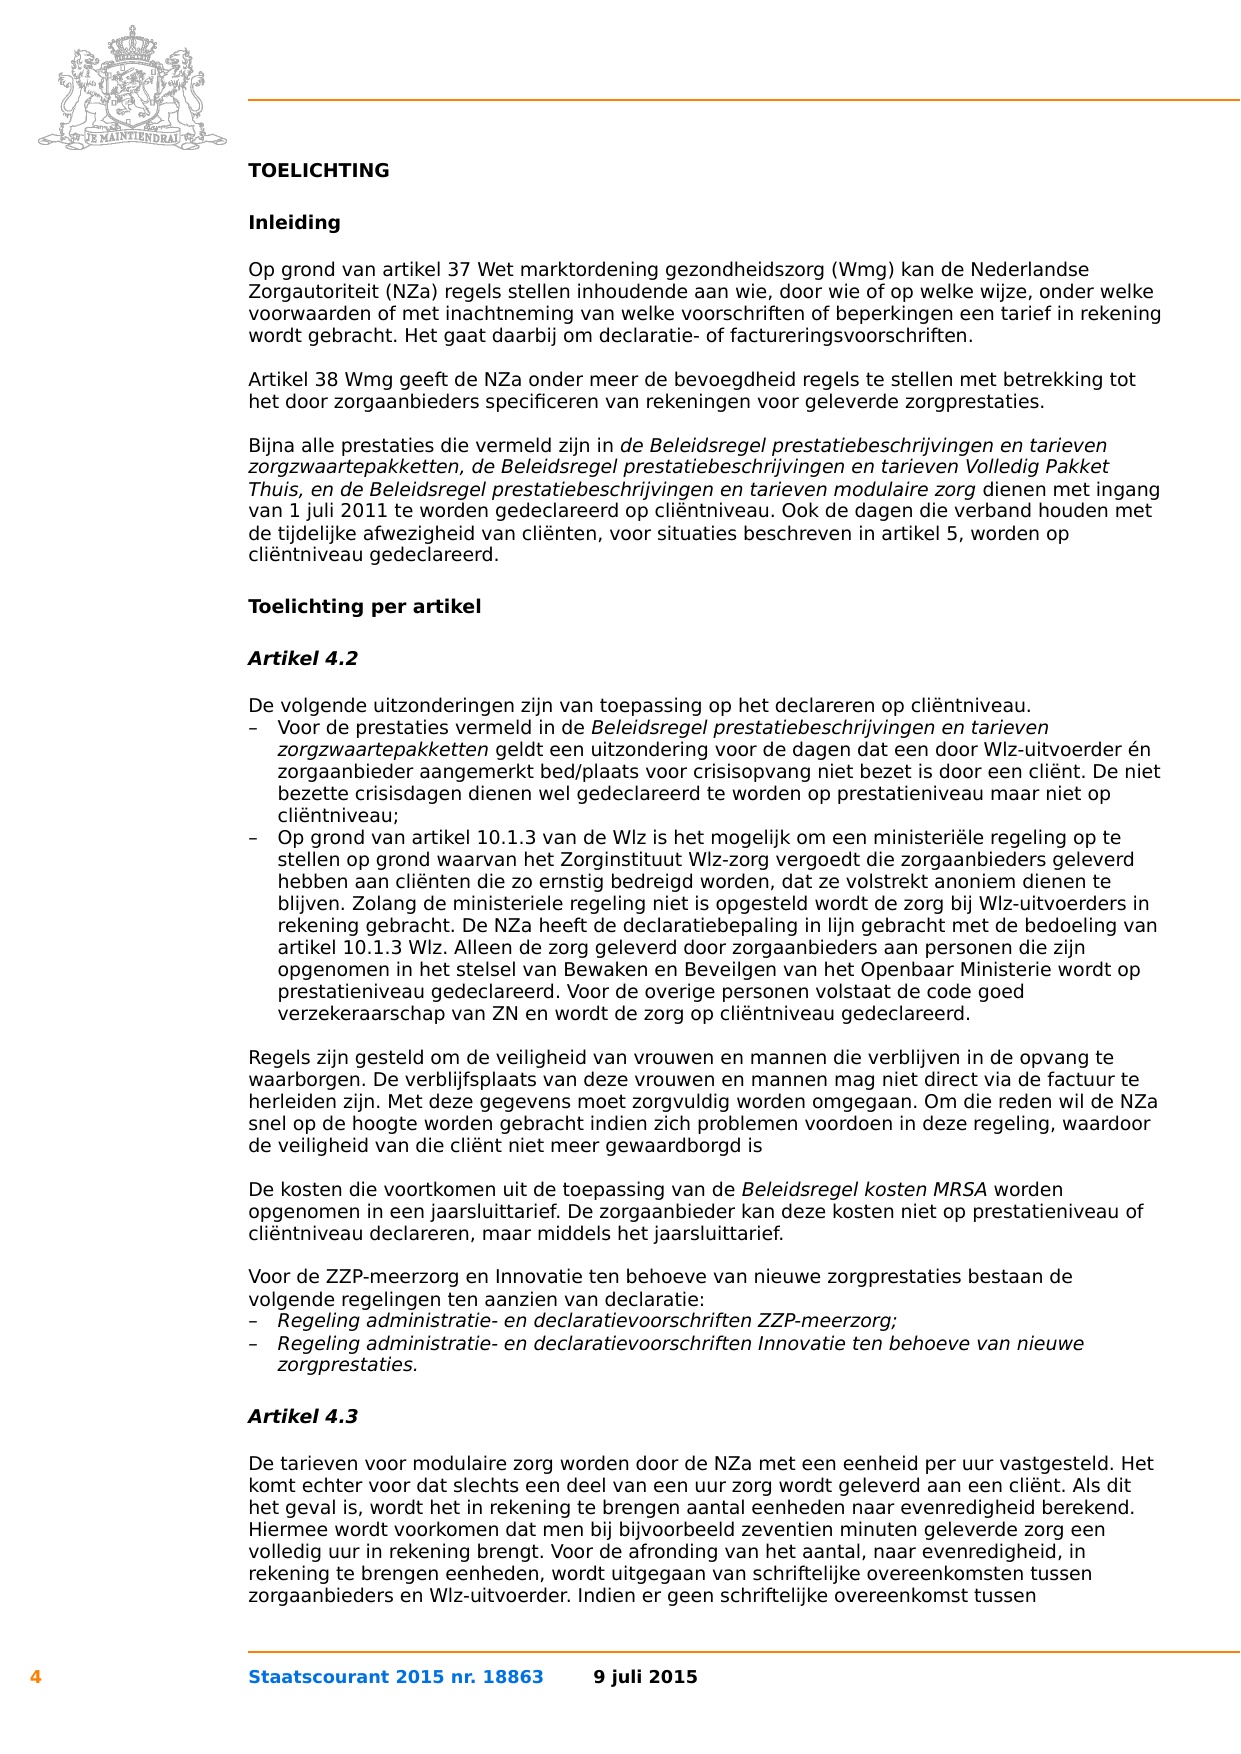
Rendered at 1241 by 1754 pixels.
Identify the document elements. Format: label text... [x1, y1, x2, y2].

subtitle Artikel 4.2 [248, 648, 1163, 670]
text Voor de ZZP-meerzorg en Innovatie ten behoeve van nieuwe zorgprestaties bestaan de volgende regelingen ten aanzien van declaratie: [248, 1266, 1163, 1310]
text Op grond van artikel 37 Wet marktordening gezondheidszorg (Wmg) kan de Nederlandse Zorgautoriteit (NZa) regels stellen inhoudende aan wie, door wie of op welke wijze, onder welke voorwaarden of met inachtneming van welke voorschriften of beperkingen een tarief in rekening wordt gebracht. Het gaat daarbij om declaratie- of factureringsvoorschriften. [248, 259, 1163, 347]
subtitle Toelichting per artikel [248, 596, 1163, 618]
text De tarieven voor modulaire zorg worden door de NZa met een eenheid per uur vastgesteld. Het komt echter voor dat slechts een deel van een uur zorg wordt geleverd aan een cliënt. Als dit het geval is, wordt het in rekening te brengen aantal eenheden naar evenredigheid berekend. Hiermee wordt voorkomen dat men bij bijvoorbeeld zeventien minuten geleverde zorg een volledig uur in rekening brengt. Voor de afronding van het aantal, naar evenredigheid, in rekening te brengen eenheden, wordt uitgegaan van schriftelijke overeenkomsten tussen zorgaanbieders en Wlz-uitvoerder. Indien er geen schriftelijke overeenkomst tussen [248, 1453, 1163, 1607]
subtitle Artikel 4.3 [248, 1406, 1163, 1428]
subtitle TOELICHTING [248, 160, 1163, 182]
text – Regeling administratie- en declaratievoorschriften ZZP-meerzorg; [248, 1310, 1163, 1332]
text – Regeling administratie- en declaratievoorschriften Innovatie ten behoeve van nieuwe zorgprestaties. [248, 1332, 1163, 1376]
text Artikel 38 Wmg geeft de NZa onder meer de bevoegdheid regels te stellen met betrekking tot het door zorgaanbieders specificeren van rekeningen voor geleverde zorgprestaties. [248, 369, 1163, 413]
subtitle Inleiding [248, 212, 1163, 234]
text Bijna alle prestaties die vermeld zijn in de Beleidsregel prestatiebeschrijvingen en tarieven zorgzwaartepakketten, de Beleidsregel prestatiebeschrijvingen en tarieven Volledig Pakket Thuis, en de Beleidsregel prestatiebeschrijvingen en tarieven modulaire zorg dienen met ingang van 1 juli 2011 te worden gedeclareerd op cliëntniveau. Ook de dagen die verband houden met de tijdelijke afwezigheid van cliënten, voor situaties beschreven in artikel 5, worden op cliëntniveau gedeclareerd. [248, 434, 1163, 566]
text – Op grond van artikel 10.1.3 van de Wlz is het mogelijk om een ministeriële regeling op te stellen op grond waarvan het Zorginstituut Wlz-zorg vergoedt die zorgaanbieders geleverd hebben aan cliënten die zo ernstig bedreigd worden, dat ze volstrekt anoniem dienen te blijven. Zolang de ministeriele regeling niet is opgesteld wordt de zorg bij Wlz-uitvoerders in rekening gebracht. De NZa heeft de declaratiebepaling in lijn gebracht met de bedoeling van artikel 10.1.3 Wlz. Alleen de zorg geleverd door zorgaanbieders aan personen die zijn opgenomen in het stelsel van Bewaken en Beveilgen van het Openbaar Ministerie wordt op prestatieniveau gedeclareerd. Voor de overige personen volstaat de code goed verzekeraarschap van ZN en wordt de zorg op cliëntniveau gedeclareerd. [248, 827, 1163, 1025]
text Regels zijn gesteld om de veiligheid van vrouwen en mannen die verblijven in de opvang te waarborgen. De verblijfsplaats van deze vrouwen en mannen mag niet direct via de factuur te herleiden zijn. Met deze gegevens moet zorgvuldig worden omgegaan. Om die reden wil de NZa snel op de hoogte worden gebracht indien zich problemen voordoen in deze regeling, waardoor de veiligheid van die cliënt niet meer gewaardborgd is [248, 1047, 1163, 1157]
picture [38, 25, 227, 150]
text De volgende uitzonderingen zijn van toepassing op het declareren op cliëntniveau. [248, 695, 1163, 717]
text De kosten die voortkomen uit de toepassing van de Beleidsregel kosten MRSA worden opgenomen in een jaarsluittarief. De zorgaanbieder kan deze kosten niet op prestatieniveau of cliëntniveau declareren, maar middels het jaarsluittarief. [248, 1179, 1163, 1244]
text – Voor de prestaties vermeld in de Beleidsregel prestatiebeschrijvingen en tarieven zorgzwaartepakketten geldt een uitzondering voor de dagen dat een door Wlz-uitvoerder én zorgaanbieder aangemerkt bed/plaats voor crisisopvang niet bezet is door een cliënt. De niet bezette crisisdagen dienen wel gedeclareerd te worden op prestatieniveau maar niet op cliëntniveau; [248, 717, 1163, 827]
